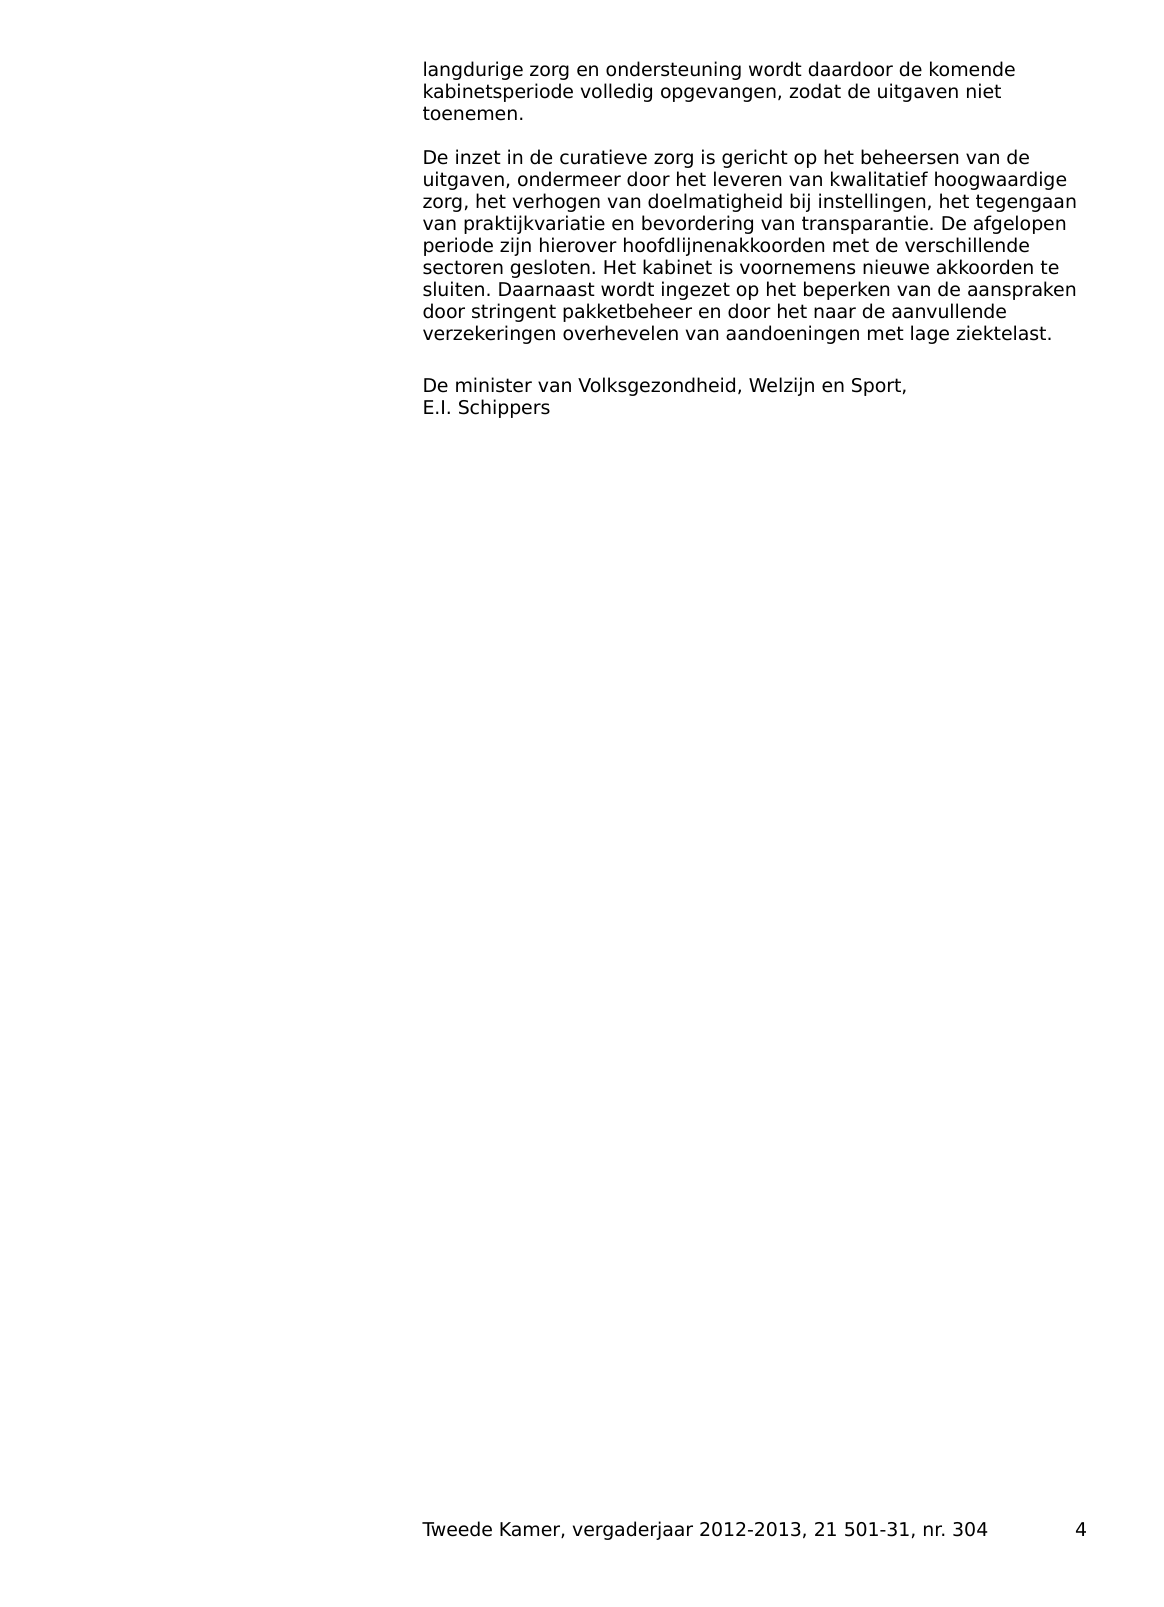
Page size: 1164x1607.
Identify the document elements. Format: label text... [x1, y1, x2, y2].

text langdurige zorg en ondersteuning wordt daardoor de komende kabinetsperiode volledig opgevangen, zodat de uitgaven niet toenemen. [422, 59, 1087, 125]
text De minister van Volksgezondheid, Welzijn en Sport, E.I. Schippers [422, 375, 1087, 419]
text De inzet in de curatieve zorg is gericht op het beheersen van de uitgaven, ondermeer door het leveren van kwalitatief hoogwaardige zorg, het verhogen van doelmatigheid bij instellingen, het tegengaan van praktijkvariatie en bevordering van transparantie. De afgelopen periode zijn hierover hoofdlijnenakkoorden met de verschillende sectoren gesloten. Het kabinet is voornemens nieuwe akkoorden te sluiten. Daarnaast wordt ingezet op het beperken van de aanspraken door stringent pakketbeheer en door het naar de aanvullende verzekeringen overhevelen van aandoeningen met lage ziektelast. [422, 147, 1087, 345]
